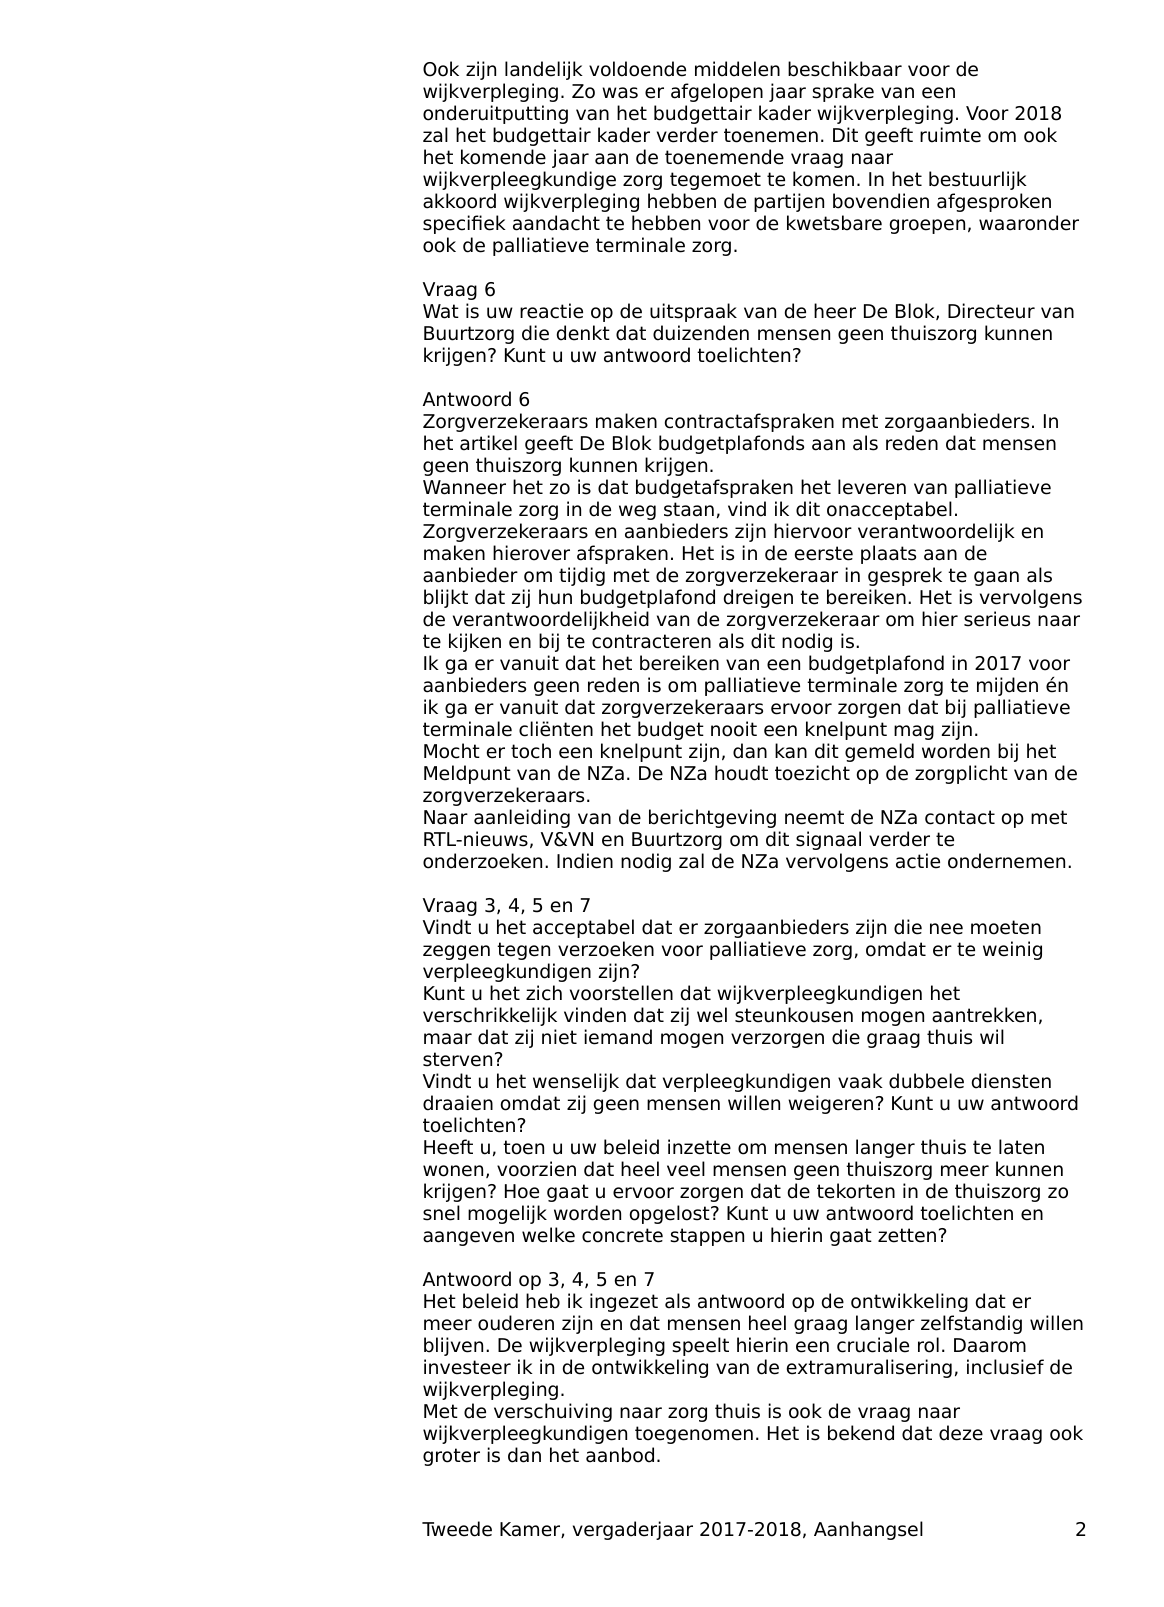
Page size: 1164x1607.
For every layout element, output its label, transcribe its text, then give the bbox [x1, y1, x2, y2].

text Wat is uw reactie op de uitspraak van de heer De Blok, Directeur van Buurtzorg die denkt dat duizenden mensen geen thuiszorg kunnen krijgen? Kunt u uw antwoord toelichten? [422, 301, 1087, 367]
text Mocht er toch een knelpunt zijn, dan kan dit gemeld worden bij het Meldpunt van de NZa. De NZa houdt toezicht op de zorgplicht van de zorgverzekeraars. [422, 741, 1087, 807]
text Naar aanleiding van de berichtgeving neemt de NZa contact op met RTL-nieuws, V&VN en Buurtzorg om dit signaal verder te onderzoeken. Indien nodig zal de NZa vervolgens actie ondernemen. [422, 807, 1087, 873]
text Ik ga er vanuit dat het bereiken van een budgetplafond in 2017 voor aanbieders geen reden is om palliatieve terminale zorg te mijden én ik ga er vanuit dat zorgverzekeraars ervoor zorgen dat bij palliatieve terminale cliënten het budget nooit een knelpunt mag zijn. [422, 653, 1087, 741]
text Wanneer het zo is dat budgetafspraken het leveren van palliatieve terminale zorg in de weg staan, vind ik dit onacceptabel. Zorgverzekeraars en aanbieders zijn hiervoor verantwoordelijk en maken hierover afspraken. Het is in de eerste plaats aan de aanbieder om tijdig met de zorgverzekeraar in gesprek te gaan als blijkt dat zij hun budgetplafond dreigen te bereiken. Het is vervolgens de verantwoordelijkheid van de zorgverzekeraar om hier serieus naar te kijken en bij te contracteren als dit nodig is. [422, 477, 1087, 653]
text Met de verschuiving naar zorg thuis is ook de vraag naar wijkverpleegkundigen toegenomen. Het is bekend dat deze vraag ook groter is dan het aanbod. [422, 1401, 1087, 1467]
text Vindt u het acceptabel dat er zorgaanbieders zijn die nee moeten zeggen tegen verzoeken voor palliatieve zorg, omdat er te weinig verpleegkundigen zijn? [422, 917, 1087, 983]
text Antwoord op 3, 4, 5 en 7 [422, 1269, 1087, 1291]
text Vindt u het wenselijk dat verpleegkundigen vaak dubbele diensten draaien omdat zij geen mensen willen weigeren? Kunt u uw antwoord toelichten? [422, 1071, 1087, 1137]
text Antwoord 6 [422, 389, 1087, 411]
text Vraag 6 [422, 279, 1087, 301]
text Vraag 3, 4, 5 en 7 [422, 895, 1087, 917]
text Zorgverzekeraars maken contractafspraken met zorgaanbieders. In het artikel geeft De Blok budgetplafonds aan als reden dat mensen geen thuiszorg kunnen krijgen. [422, 411, 1087, 477]
text Kunt u het zich voorstellen dat wijkverpleegkundigen het verschrikkelijk vinden dat zij wel steunkousen mogen aantrekken, maar dat zij niet iemand mogen verzorgen die graag thuis wil sterven? [422, 983, 1087, 1071]
text Heeft u, toen u uw beleid inzette om mensen langer thuis te laten wonen, voorzien dat heel veel mensen geen thuiszorg meer kunnen krijgen? Hoe gaat u ervoor zorgen dat de tekorten in de thuiszorg zo snel mogelijk worden opgelost? Kunt u uw antwoord toelichten en aangeven welke concrete stappen u hierin gaat zetten? [422, 1137, 1087, 1247]
text Het beleid heb ik ingezet als antwoord op de ontwikkeling dat er meer ouderen zijn en dat mensen heel graag langer zelfstandig willen blijven. De wijkverpleging speelt hierin een cruciale rol. Daarom investeer ik in de ontwikkeling van de extramuralisering, inclusief de wijkverpleging. [422, 1291, 1087, 1401]
text Ook zijn landelijk voldoende middelen beschikbaar voor de wijkverpleging. Zo was er afgelopen jaar sprake van een onderuitputting van het budgettair kader wijkverpleging. Voor 2018 zal het budgettair kader verder toenemen. Dit geeft ruimte om ook het komende jaar aan de toenemende vraag naar wijkverpleegkundige zorg tegemoet te komen. In het bestuurlijk akkoord wijkverpleging hebben de partijen bovendien afgesproken specifiek aandacht te hebben voor de kwetsbare groepen, waaronder ook de palliatieve terminale zorg. [422, 59, 1087, 257]
